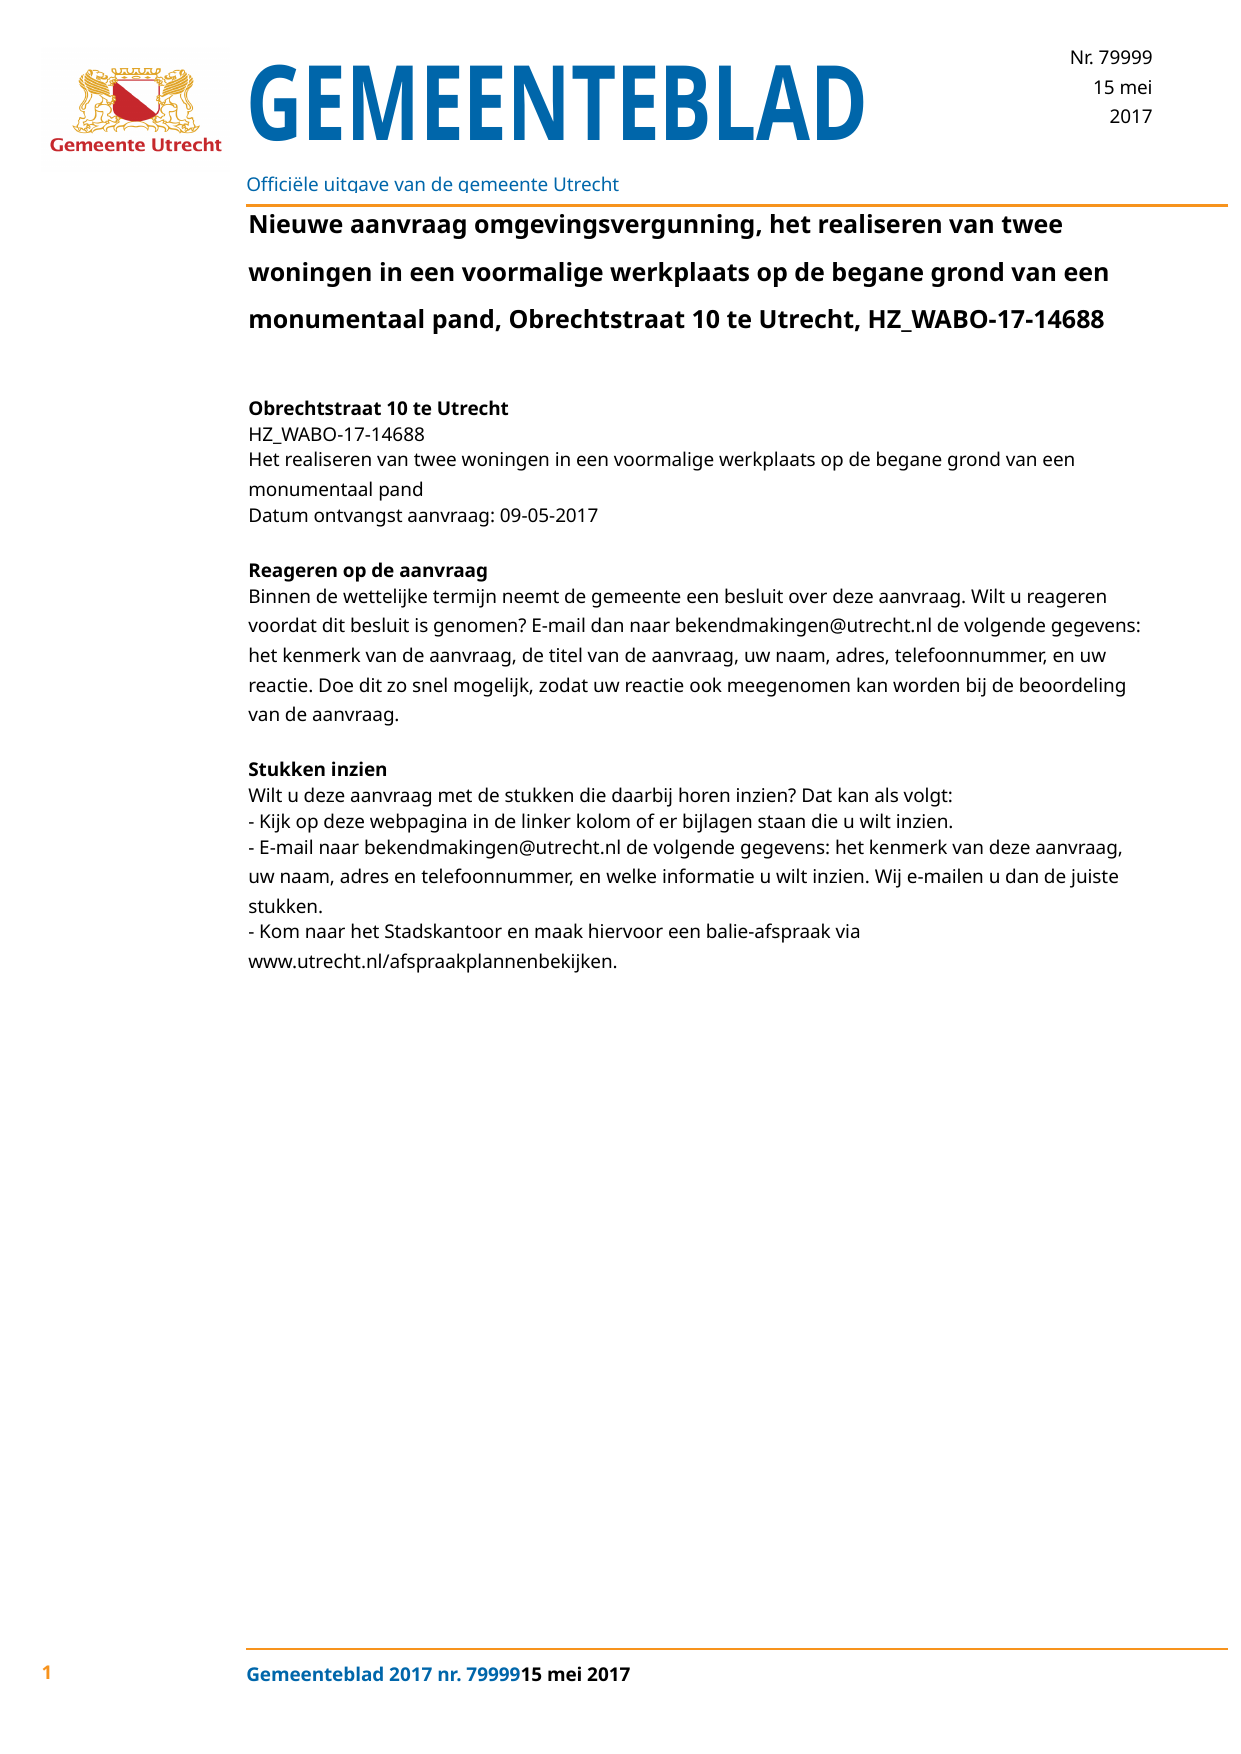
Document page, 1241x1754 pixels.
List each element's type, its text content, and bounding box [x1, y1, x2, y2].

table_header Obrechtstraat 10 te Utrecht [248, 395, 1152, 421]
table_cell Stukken inzien [248, 757, 1152, 782]
table_cell Binnen de wettelijke termijn neemt de gemeente een besluit over deze aanvraag. Wilt u reageren voordat dit besluit is genomen? E-mail dan naar bekendmakingen@utrecht.nl de volgende gegevens: het kenmerk van de aanvraag, de titel van de aanvraag, uw naam, adres, telefoonnummer, en uw reactie. Doe dit zo snel mogelijk, zodat uw reactie ook meegenomen kan worden bij de beoordeling van de aanvraag. [248, 583, 1152, 757]
table_cell Wilt u deze aanvraag met de stukken die daarbij horen inzien? Dat kan als volgt: [248, 783, 1152, 808]
table_cell - Kom naar het Stadskantoor en maak hiervoor een balie-afspraak via www.utrecht.nl/afspraakplannenbekijken. [248, 919, 1152, 974]
text Nieuwe aanvraag omgevingsvergunning, het realiseren van twee woningen in een voormalige werkplaats op de begane grond van een monumentaal pand, Obrechtstraat 10 te Utrecht, HZ_WABO-17-14688 [248, 207, 1152, 336]
table_cell - E-mail naar bekendmakingen@utrecht.nl de volgende gegevens: het kenmerk van deze aanvraag, uw naam, adres en telefoonnummer, en welke informatie u wilt inzien. Wij e-mailen u dan de juiste stukken. [248, 834, 1152, 919]
table_cell Datum ontvangst aanvraag: 09-05-2017 [248, 502, 1152, 557]
table_cell Reageren op de aanvraag [248, 557, 1152, 583]
table_cell HZ_WABO-17-14688 [248, 421, 1152, 447]
picture [41, 47, 231, 172]
table_cell Het realiseren van twee woningen in een voormalige werkplaats op de begane grond van een monumentaal pand [248, 447, 1152, 502]
table_cell - Kijk op deze webpagina in de linker kolom of er bijlagen staan die u wilt inzien. [248, 808, 1152, 834]
